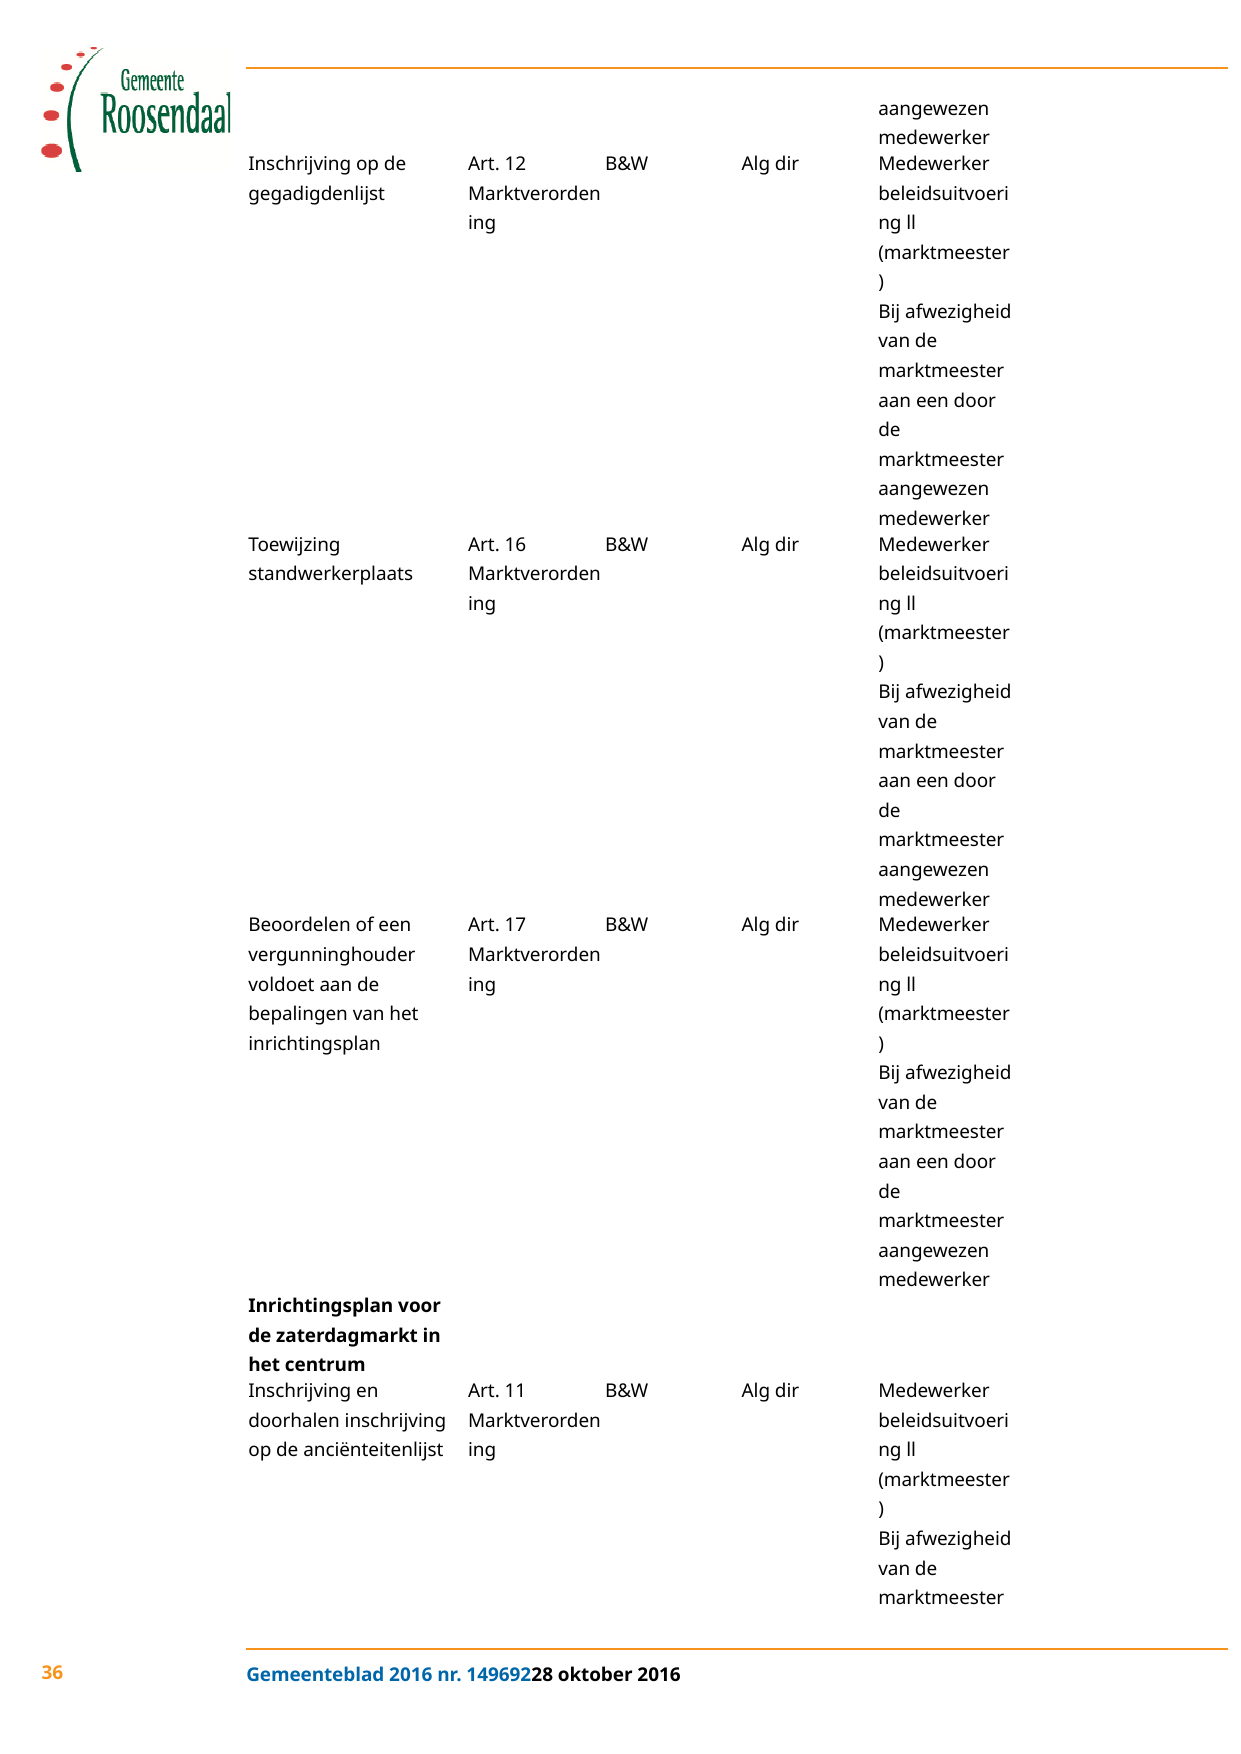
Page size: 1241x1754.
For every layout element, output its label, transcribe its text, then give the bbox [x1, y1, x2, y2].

table_cell [741, 95, 878, 150]
table_cell Art. 16 Marktverordening [468, 531, 605, 912]
table_cell [1015, 912, 1152, 1292]
table_cell Alg dir [741, 1377, 878, 1610]
table_cell Medewerker beleidsuitvoering ll (marktmeester) Bij afwezigheid van de marktmeester aan een door de marktmeester aangewezen medewerker [878, 150, 1015, 531]
table_cell [248, 95, 468, 150]
table_cell [605, 95, 741, 150]
table_cell B&W [605, 912, 741, 1292]
table_cell Inschrijving en doorhalen inschrijving op de anciënteitenlijst [248, 1377, 468, 1610]
table_cell Alg dir [741, 150, 878, 531]
table_cell Alg dir [741, 912, 878, 1292]
table_cell Art. 12 Marktverordening [468, 150, 605, 531]
table_cell Medewerker beleidsuitvoering ll (marktmeester) Bij afwezigheid van de marktmeester aan een door de marktmeester aangewezen medewerker [878, 912, 1015, 1292]
table_cell Inrichtingsplan voor de zaterdagmarkt in het centrum [248, 1292, 468, 1377]
picture [41, 47, 231, 172]
table_cell B&W [605, 1377, 741, 1610]
table_cell [605, 1292, 741, 1377]
table_cell [1015, 95, 1152, 150]
table_cell Toewijzing standwerkerplaats [248, 531, 468, 912]
table_cell Inschrijving op de gegadigdenlijst [248, 150, 468, 531]
table_cell B&W [605, 531, 741, 912]
table_cell [1015, 150, 1152, 531]
table_cell Alg dir [741, 531, 878, 912]
table_cell [468, 1292, 605, 1377]
table_cell Art. 11 Marktverordening [468, 1377, 605, 1610]
table_cell Medewerker beleidsuitvoering ll (marktmeester) Bij afwezigheid van de marktmeester aan een door de marktmeester aangewezen medewerker [878, 531, 1015, 912]
table_cell B&W [605, 150, 741, 531]
table_cell [1015, 531, 1152, 912]
table_cell Medewerker beleidsuitvoering ll (marktmeester) Bij afwezigheid van de marktmeester [878, 1377, 1015, 1610]
table_cell [741, 1292, 878, 1377]
table_cell Art. 17 Marktverordening [468, 912, 605, 1292]
table_cell [878, 1292, 1015, 1377]
table_cell [468, 95, 605, 150]
table_cell [1015, 1377, 1152, 1610]
table_cell Beoordelen of een vergunninghouder voldoet aan de bepalingen van het inrichtingsplan [248, 912, 468, 1292]
table_cell aangewezen medewerker [878, 95, 1015, 150]
table_cell [1015, 1292, 1152, 1377]
